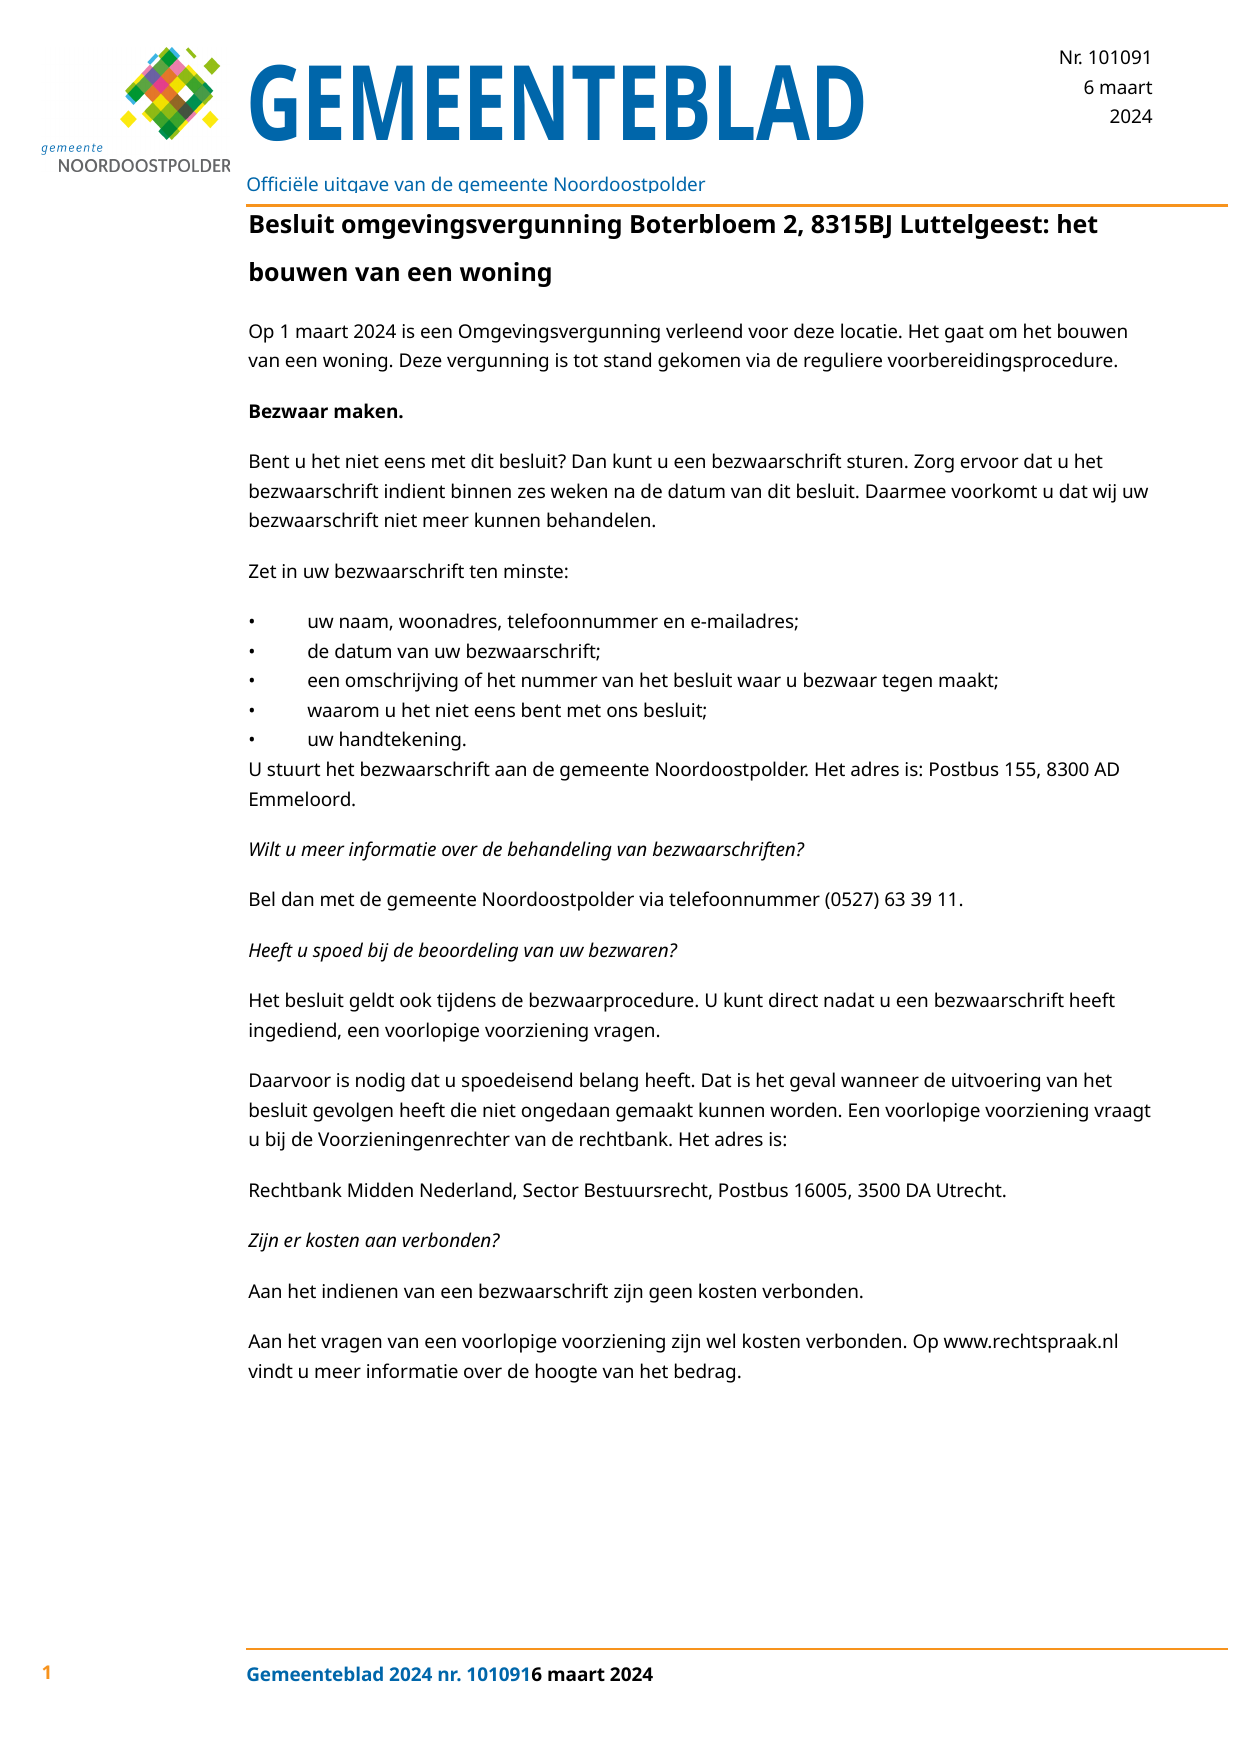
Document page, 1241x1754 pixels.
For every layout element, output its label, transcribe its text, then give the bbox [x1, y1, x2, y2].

text Rechtbank Midden Nederland, Sector Bestuursrecht, Postbus 16005, 3500 DA Utrecht. [248, 1177, 1152, 1203]
text Bel dan met de gemeente Noordoostpolder via telefoonnummer (0527) 63 39 11. [248, 887, 1152, 912]
text Op 1 maart 2024 is een Omgevingsvergunning verleend voor deze locatie. Het gaat om het bouwen van een woning. Deze vergunning is tot stand gekomen via de reguliere voorbereidingsprocedure. [248, 318, 1152, 373]
text Daarvoor is nodig dat u spoedeisend belang heeft. Dat is het geval wanneer de uitvoering van het besluit gevolgen heeft die niet ongedaan gemaakt kunnen worden. Een voorlopige voorziening vraagt u bij de Voorzieningenrechter van de rechtbank. Het adres is: [248, 1067, 1152, 1152]
text Heeft u spoed bij de beoordeling van uw bezwaren? [248, 937, 1152, 963]
text Bent u het niet eens met dit besluit? Dan kunt u een bezwaarschrift sturen. Zorg ervoor dat u het bezwaarschrift indient binnen zes weken na de datum van dit besluit. Daarmee voorkomt u dat wij uw bezwaarschrift niet meer kunnen behandelen. [248, 448, 1152, 533]
text Aan het vragen van een voorlopige voorziening zijn wel kosten verbonden. Op www.rechtspraak.nl vindt u meer informatie over de hoogte van het bedrag. [248, 1328, 1152, 1384]
picture [41, 47, 231, 172]
list uw naam, woonadres, telefoonnummer en e-mailadres; [248, 608, 1152, 634]
list uw handtekening. [248, 727, 1152, 752]
list een omschrijving of het nummer van het besluit waar u bezwaar tegen maakt; [248, 667, 1152, 693]
text Zet in uw bezwaarschrift ten minste: [248, 558, 1152, 584]
text Wilt u meer informatie over de behandeling van bezwaarschriften? [248, 836, 1152, 862]
text U stuurt het bezwaarschrift aan de gemeente Noordoostpolder. Het adres is: Postbus 155, 8300 AD Emmeloord. [248, 756, 1152, 812]
text Bezwaar maken. [248, 398, 1152, 424]
text Het besluit geldt ook tijdens de bezwaarprocedure. U kunt direct nadat u een bezwaarschrift heeft ingediend, een voorlopige voorziening vragen. [248, 987, 1152, 1043]
list waarom u het niet eens bent met ons besluit; [248, 697, 1152, 723]
text Besluit omgevingsvergunning Boterbloem 2, 8315BJ Luttelgeest: het bouwen van een woning [248, 207, 1152, 288]
list de datum van uw bezwaarschrift; [248, 638, 1152, 664]
text Zijn er kosten aan verbonden? [248, 1227, 1152, 1253]
text Aan het indienen van een bezwaarschrift zijn geen kosten verbonden. [248, 1278, 1152, 1304]
